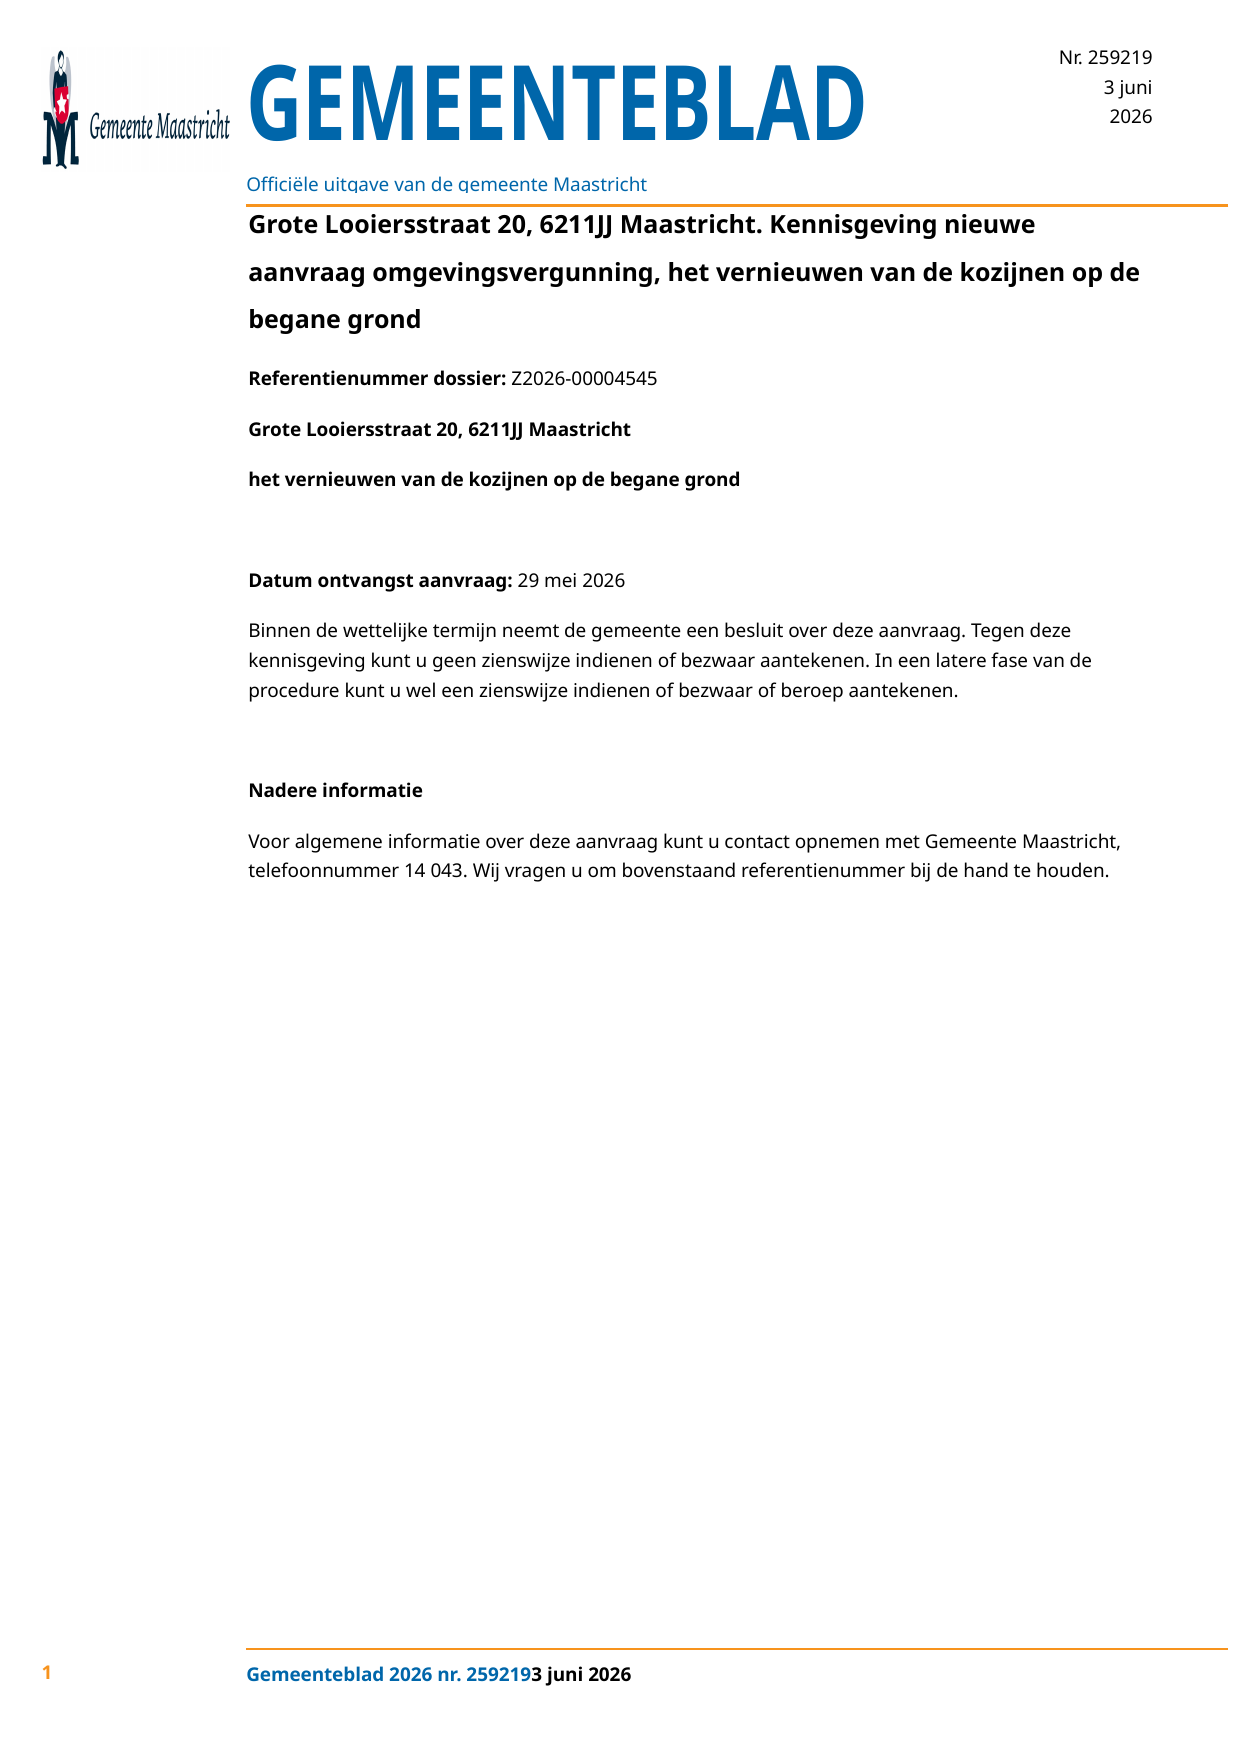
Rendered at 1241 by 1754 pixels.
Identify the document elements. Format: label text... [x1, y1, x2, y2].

text Binnen de wettelijke termijn neemt de gemeente een besluit over deze aanvraag. Tegen deze kennisgeving kunt u geen zienswijze indienen of bezwaar aantekenen. In een latere fase van de procedure kunt u wel een zienswijze indienen of bezwaar of beroep aantekenen. [248, 618, 1152, 702]
text Nadere informatie [248, 778, 1152, 803]
text Grote Looiersstraat 20, 6211JJ Maastricht. Kennisgeving nieuwe aanvraag omgevingsvergunning, het vernieuwen van de kozijnen op de begane grond [248, 207, 1152, 336]
picture [41, 47, 231, 172]
text Voor algemene informatie over deze aanvraag kunt u contact opnemen met Gemeente Maastricht, telefoonnummer 14 043. Wij vragen u om bovenstaand referentienummer bij de hand te houden. [248, 828, 1152, 883]
text Grote Looiersstraat 20, 6211JJ Maastricht [248, 416, 1152, 442]
text Referentienummer dossier: Z2026-00004545 [248, 366, 1152, 391]
text het vernieuwen van de kozijnen op de begane grond [248, 466, 1152, 492]
text Datum ontvangst aanvraag: 29 mei 2026 [248, 567, 1152, 593]
